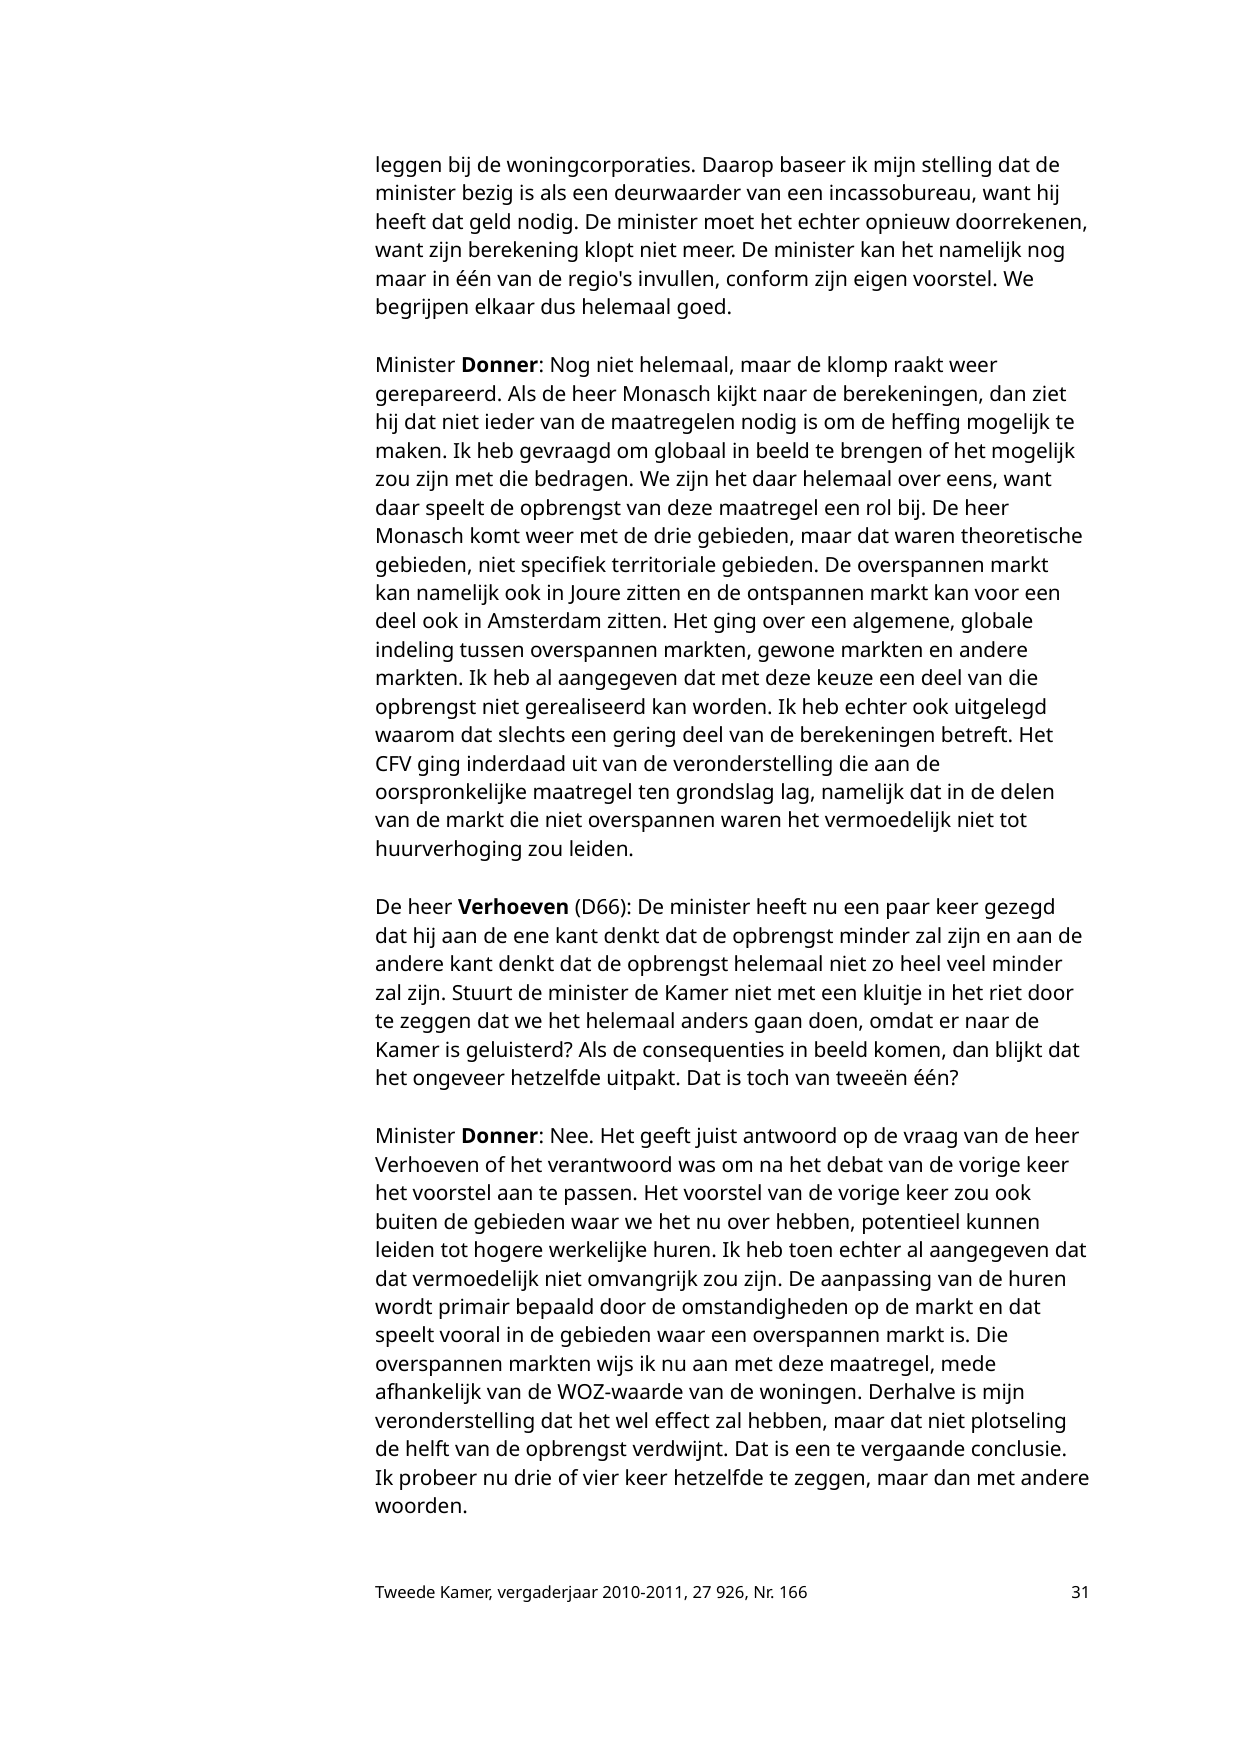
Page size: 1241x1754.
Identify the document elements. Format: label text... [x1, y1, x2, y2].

text Minister Donner: Nog niet helemaal, maar de klomp raakt weer gerepareerd. Als de heer Monasch kijkt naar de berekeningen, dan ziet hij dat niet ieder van de maatregelen nodig is om de heffing mogelijk te maken. Ik heb gevraagd om globaal in beeld te brengen of het mogelijk zou zijn met die bedragen. We zijn het daar helemaal over eens, want daar speelt de opbrengst van deze maatregel een rol bij. De heer Monasch komt weer met de drie gebieden, maar dat waren theoretische gebieden, niet specifiek territoriale gebieden. De overspannen markt kan namelijk ook in Joure zitten en de ontspannen markt kan voor een deel ook in Amsterdam zitten. Het ging over een algemene, globale indeling tussen overspannen markten, gewone markten en andere markten. Ik heb al aangegeven dat met deze keuze een deel van die opbrengst niet gerealiseerd kan worden. Ik heb echter ook uitgelegd waarom dat slechts een gering deel van de berekeningen betreft. Het CFV ging inderdaad uit van de veronderstelling die aan de oorspronkelijke maatregel ten grondslag lag, namelijk dat in de delen van de markt die niet overspannen waren het vermoedelijk niet tot huurverhoging zou leiden. [375, 351, 1090, 862]
text leggen bij de woningcorporaties. Daarop baseer ik mijn stelling dat de minister bezig is als een deurwaarder van een incassobureau, want hij heeft dat geld nodig. De minister moet het echter opnieuw doorrekenen, want zijn berekening klopt niet meer. De minister kan het namelijk nog maar in één van de regio's invullen, conform zijn eigen voorstel. We begrijpen elkaar dus helemaal goed. [375, 150, 1090, 321]
text De heer Verhoeven (D66): De minister heeft nu een paar keer gezegd dat hij aan de ene kant denkt dat de opbrengst minder zal zijn en aan de andere kant denkt dat de opbrengst helemaal niet zo heel veel minder zal zijn. Stuurt de minister de Kamer niet met een kluitje in het riet door te zeggen dat we het helemaal anders gaan doen, omdat er naar de Kamer is geluisterd? Als de consequenties in beeld komen, dan blijkt dat het ongeveer hetzelfde uitpakt. Dat is toch van tweeën één? [375, 892, 1090, 1092]
text Minister Donner: Nee. Het geeft juist antwoord op de vraag van de heer Verhoeven of het verantwoord was om na het debat van de vorige keer het voorstel aan te passen. Het voorstel van de vorige keer zou ook buiten de gebieden waar we het nu over hebben, potentieel kunnen leiden tot hogere werkelijke huren. Ik heb toen echter al aangegeven dat dat vermoedelijk niet omvangrijk zou zijn. De aanpassing van de huren wordt primair bepaald door de omstandigheden op de markt en dat speelt vooral in de gebieden waar een overspannen markt is. Die overspannen markten wijs ik nu aan met deze maatregel, mede afhankelijk van de WOZ-waarde van de woningen. Derhalve is mijn veronderstelling dat het wel effect zal hebben, maar dat niet plotseling de helft van de opbrengst verdwijnt. Dat is een te vergaande conclusie. Ik probeer nu drie of vier keer hetzelfde te zeggen, maar dan met andere woorden. [375, 1122, 1090, 1520]
